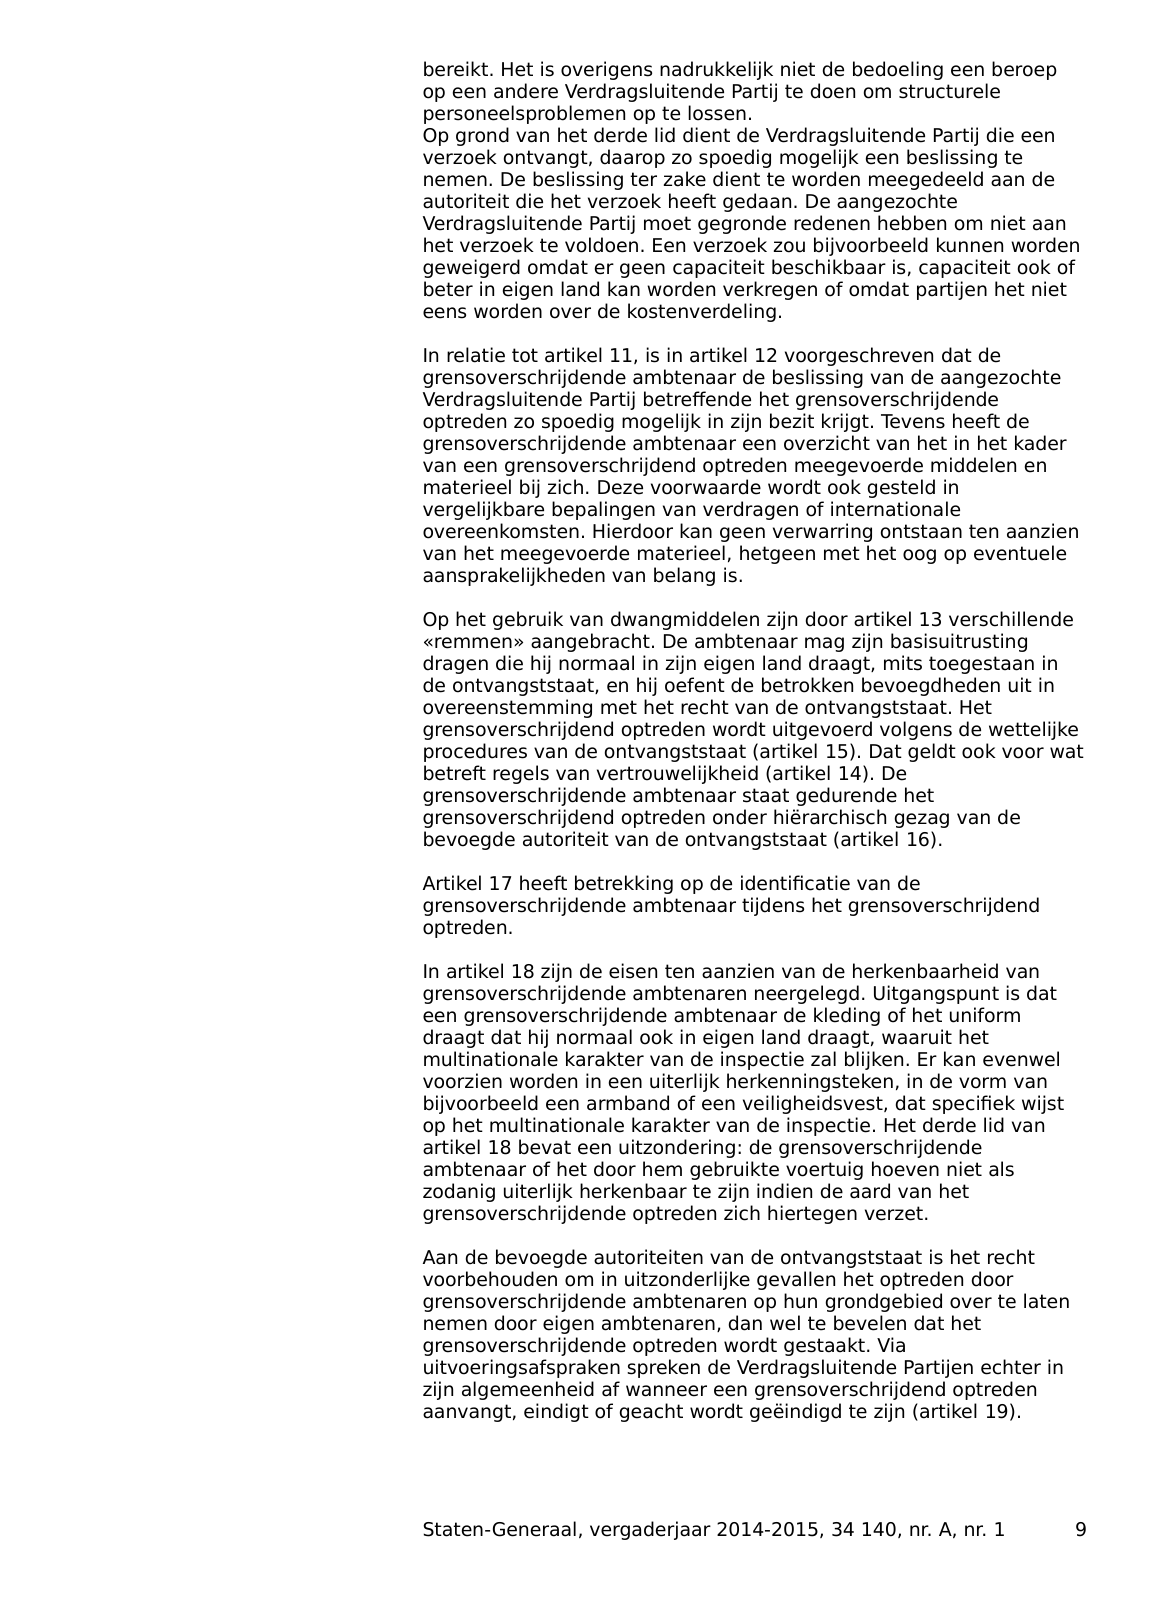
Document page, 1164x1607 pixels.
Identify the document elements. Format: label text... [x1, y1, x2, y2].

text In artikel 18 zijn de eisen ten aanzien van de herkenbaarheid van grensoverschrijdende ambtenaren neergelegd. Uitgangspunt is dat een grensoverschrijdende ambtenaar de kleding of het uniform draagt dat hij normaal ook in eigen land draagt, waaruit het multinationale karakter van de inspectie zal blijken. Er kan evenwel voorzien worden in een uiterlijk herkenningsteken, in de vorm van bijvoorbeeld een armband of een veiligheidsvest, dat specifiek wijst op het multinationale karakter van de inspectie. Het derde lid van artikel 18 bevat een uitzondering: de grensoverschrijdende ambtenaar of het door hem gebruikte voertuig hoeven niet als zodanig uiterlijk herkenbaar te zijn indien de aard van het grensoverschrijdende optreden zich hiertegen verzet. [422, 961, 1087, 1225]
text Op grond van het derde lid dient de Verdragsluitende Partij die een verzoek ontvangt, daarop zo spoedig mogelijk een beslissing te nemen. De beslissing ter zake dient te worden meegedeeld aan de autoriteit die het verzoek heeft gedaan. De aangezochte Verdragsluitende Partij moet gegronde redenen hebben om niet aan het verzoek te voldoen. Een verzoek zou bijvoorbeeld kunnen worden geweigerd omdat er geen capaciteit beschikbaar is, capaciteit ook of beter in eigen land kan worden verkregen of omdat partijen het niet eens worden over de kostenverdeling. [422, 125, 1087, 323]
text Op het gebruik van dwangmiddelen zijn door artikel 13 verschillende «remmen» aangebracht. De ambtenaar mag zijn basisuitrusting dragen die hij normaal in zijn eigen land draagt, mits toegestaan in de ontvangststaat, en hij oefent de betrokken bevoegdheden uit in overeenstemming met het recht van de ontvangststaat. Het grensoverschrijdend optreden wordt uitgevoerd volgens de wettelijke procedures van de ontvangststaat (artikel 15). Dat geldt ook voor wat betreft regels van vertrouwelijkheid (artikel 14). De grensoverschrijdende ambtenaar staat gedurende het grensoverschrijdend optreden onder hiërarchisch gezag van de bevoegde autoriteit van de ontvangststaat (artikel 16). [422, 609, 1087, 851]
text Aan de bevoegde autoriteiten van de ontvangststaat is het recht voorbehouden om in uitzonderlijke gevallen het optreden door grensoverschrijdende ambtenaren op hun grondgebied over te laten nemen door eigen ambtenaren, dan wel te bevelen dat het grensoverschrijdende optreden wordt gestaakt. Via uitvoeringsafspraken spreken de Verdragsluitende Partijen echter in zijn algemeenheid af wanneer een grensoverschrijdend optreden aanvangt, eindigt of geacht wordt geëindigd te zijn (artikel 19). [422, 1247, 1087, 1423]
text bereikt. Het is overigens nadrukkelijk niet de bedoeling een beroep op een andere Verdragsluitende Partij te doen om structurele personeelsproblemen op te lossen. [422, 59, 1087, 125]
text In relatie tot artikel 11, is in artikel 12 voorgeschreven dat de grensoverschrijdende ambtenaar de beslissing van de aangezochte Verdragsluitende Partij betreffende het grensoverschrijdende optreden zo spoedig mogelijk in zijn bezit krijgt. Tevens heeft de grensoverschrijdende ambtenaar een overzicht van het in het kader van een grensoverschrijdend optreden meegevoerde middelen en materieel bij zich. Deze voorwaarde wordt ook gesteld in vergelijkbare bepalingen van verdragen of internationale overeenkomsten. Hierdoor kan geen verwarring ontstaan ten aanzien van het meegevoerde materieel, hetgeen met het oog op eventuele aansprakelijkheden van belang is. [422, 345, 1087, 587]
text Artikel 17 heeft betrekking op de identificatie van de grensoverschrijdende ambtenaar tijdens het grensoverschrijdend optreden. [422, 873, 1087, 939]
